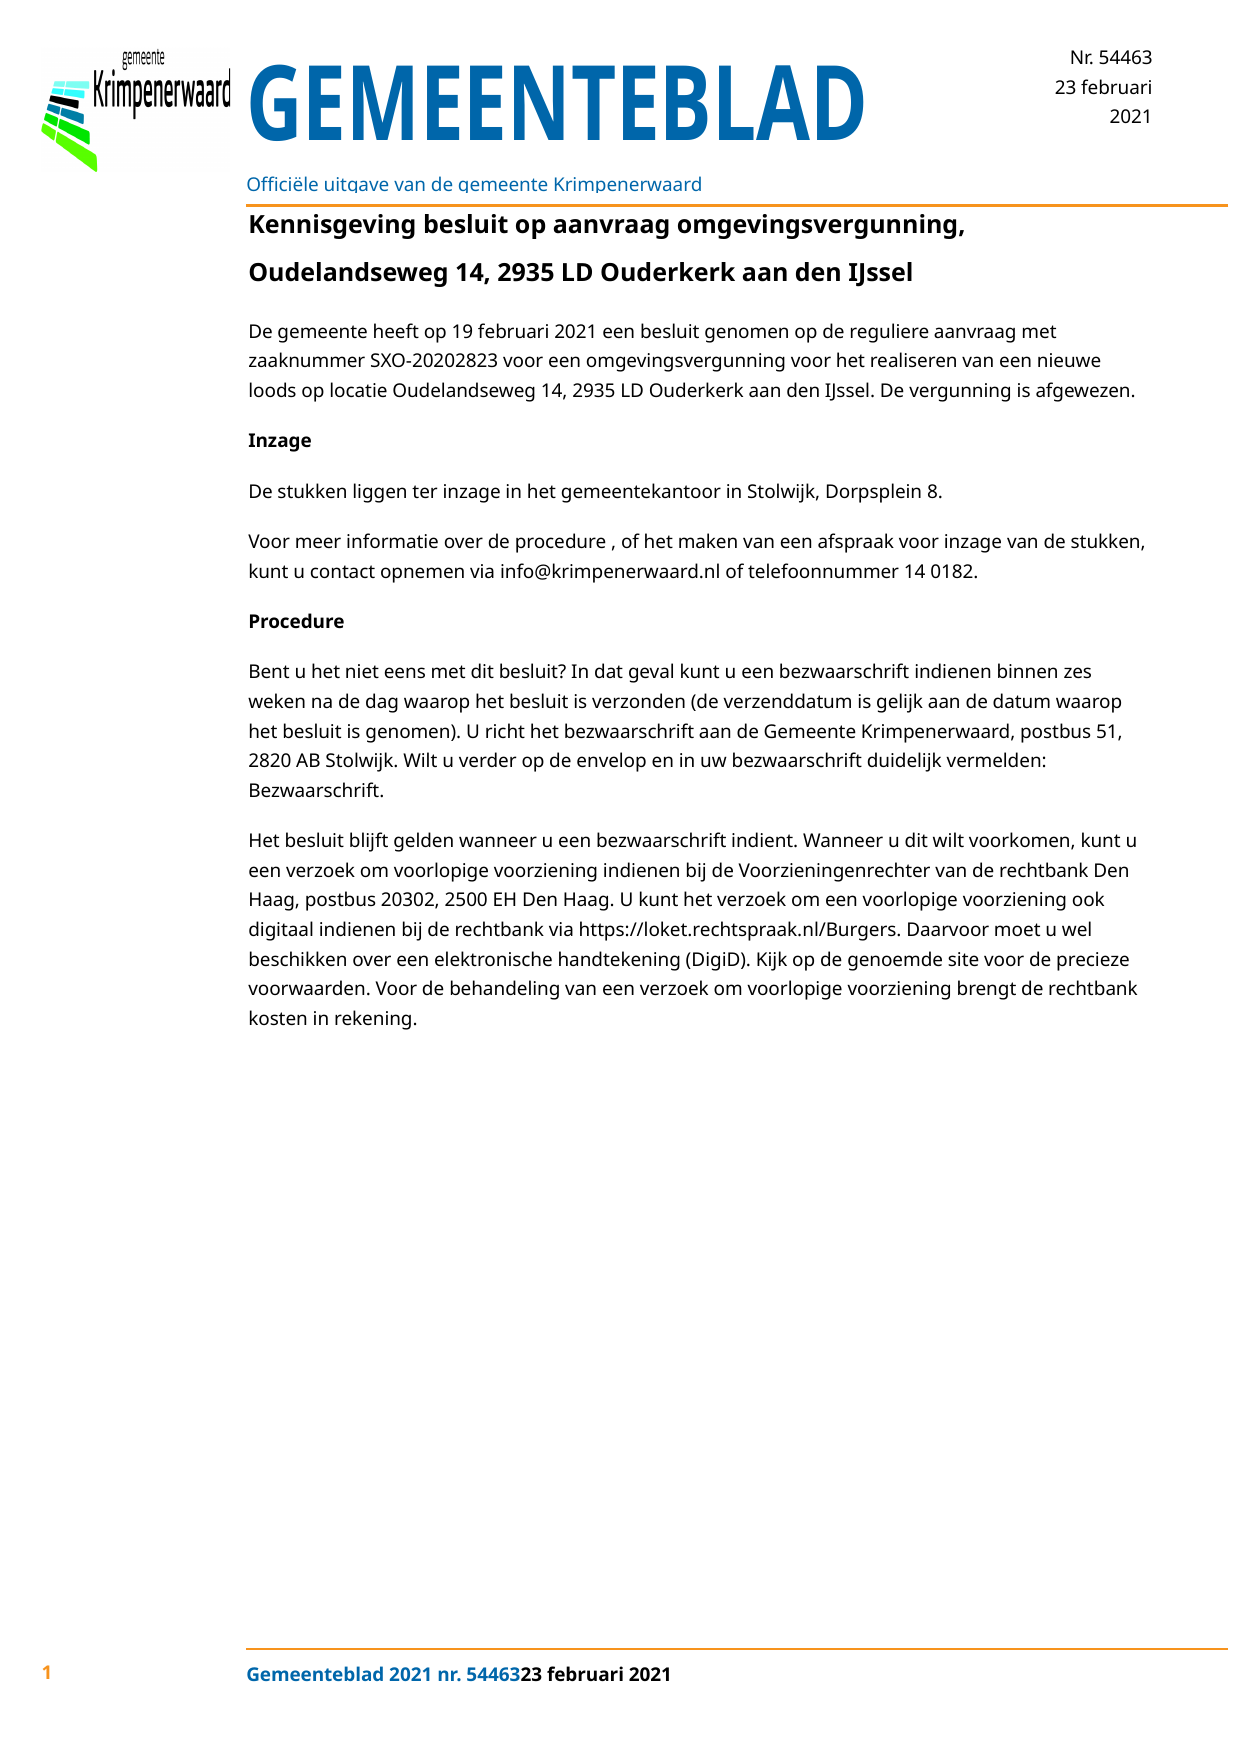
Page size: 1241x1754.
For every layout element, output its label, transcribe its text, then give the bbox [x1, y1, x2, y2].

text Kennisgeving besluit op aanvraag omgevingsvergunning, Oudelandseweg 14, 2935 LD Ouderkerk aan den IJssel [248, 207, 1152, 288]
picture [41, 47, 231, 172]
text Inzage [248, 427, 1152, 453]
text Procedure [248, 608, 1152, 634]
text Voor meer informatie over de procedure , of het maken van een afspraak voor inzage van de stukken, kunt u contact opnemen via info@krimpenerwaard.nl of telefoonnummer 14 0182. [248, 528, 1152, 584]
text Het besluit blijft gelden wanneer u een bezwaarschrift indient. Wanneer u dit wilt voorkomen, kunt u een verzoek om voorlopige voorziening indienen bij de Voorzieningenrechter van de rechtbank Den Haag, postbus 20302, 2500 EH Den Haag. U kunt het verzoek om een voorlopige voorziening ook digitaal indienen bij de rechtbank via https://loket.rechtspraak.nl/Burgers. Daarvoor moet u wel beschikken over een elektronische handtekening (DigiD). Kijk op de genoemde site voor de precieze voorwaarden. Voor de behandeling van een verzoek om voorlopige voorziening brengt de rechtbank kosten in rekening. [248, 827, 1152, 1031]
text De gemeente heeft op 19 februari 2021 een besluit genomen op de reguliere aanvraag met zaaknummer SXO-20202823 voor een omgevingsvergunning voor het realiseren van een nieuwe loods op locatie Oudelandseweg 14, 2935 LD Ouderkerk aan den IJssel. De vergunning is afgewezen. [248, 318, 1152, 403]
text Bent u het niet eens met dit besluit? In dat geval kunt u een bezwaarschrift indienen binnen zes weken na de dag waarop het besluit is verzonden (de verzenddatum is gelijk aan de datum waarop het besluit is genomen). U richt het bezwaarschrift aan de Gemeente Krimpenerwaard, postbus 51, 2820 AB Stolwijk. Wilt u verder op de envelop en in uw bezwaarschrift duidelijk vermelden: Bezwaarschrift. [248, 659, 1152, 803]
text De stukken liggen ter inzage in het gemeentekantoor in Stolwijk, Dorpsplein 8. [248, 478, 1152, 504]
